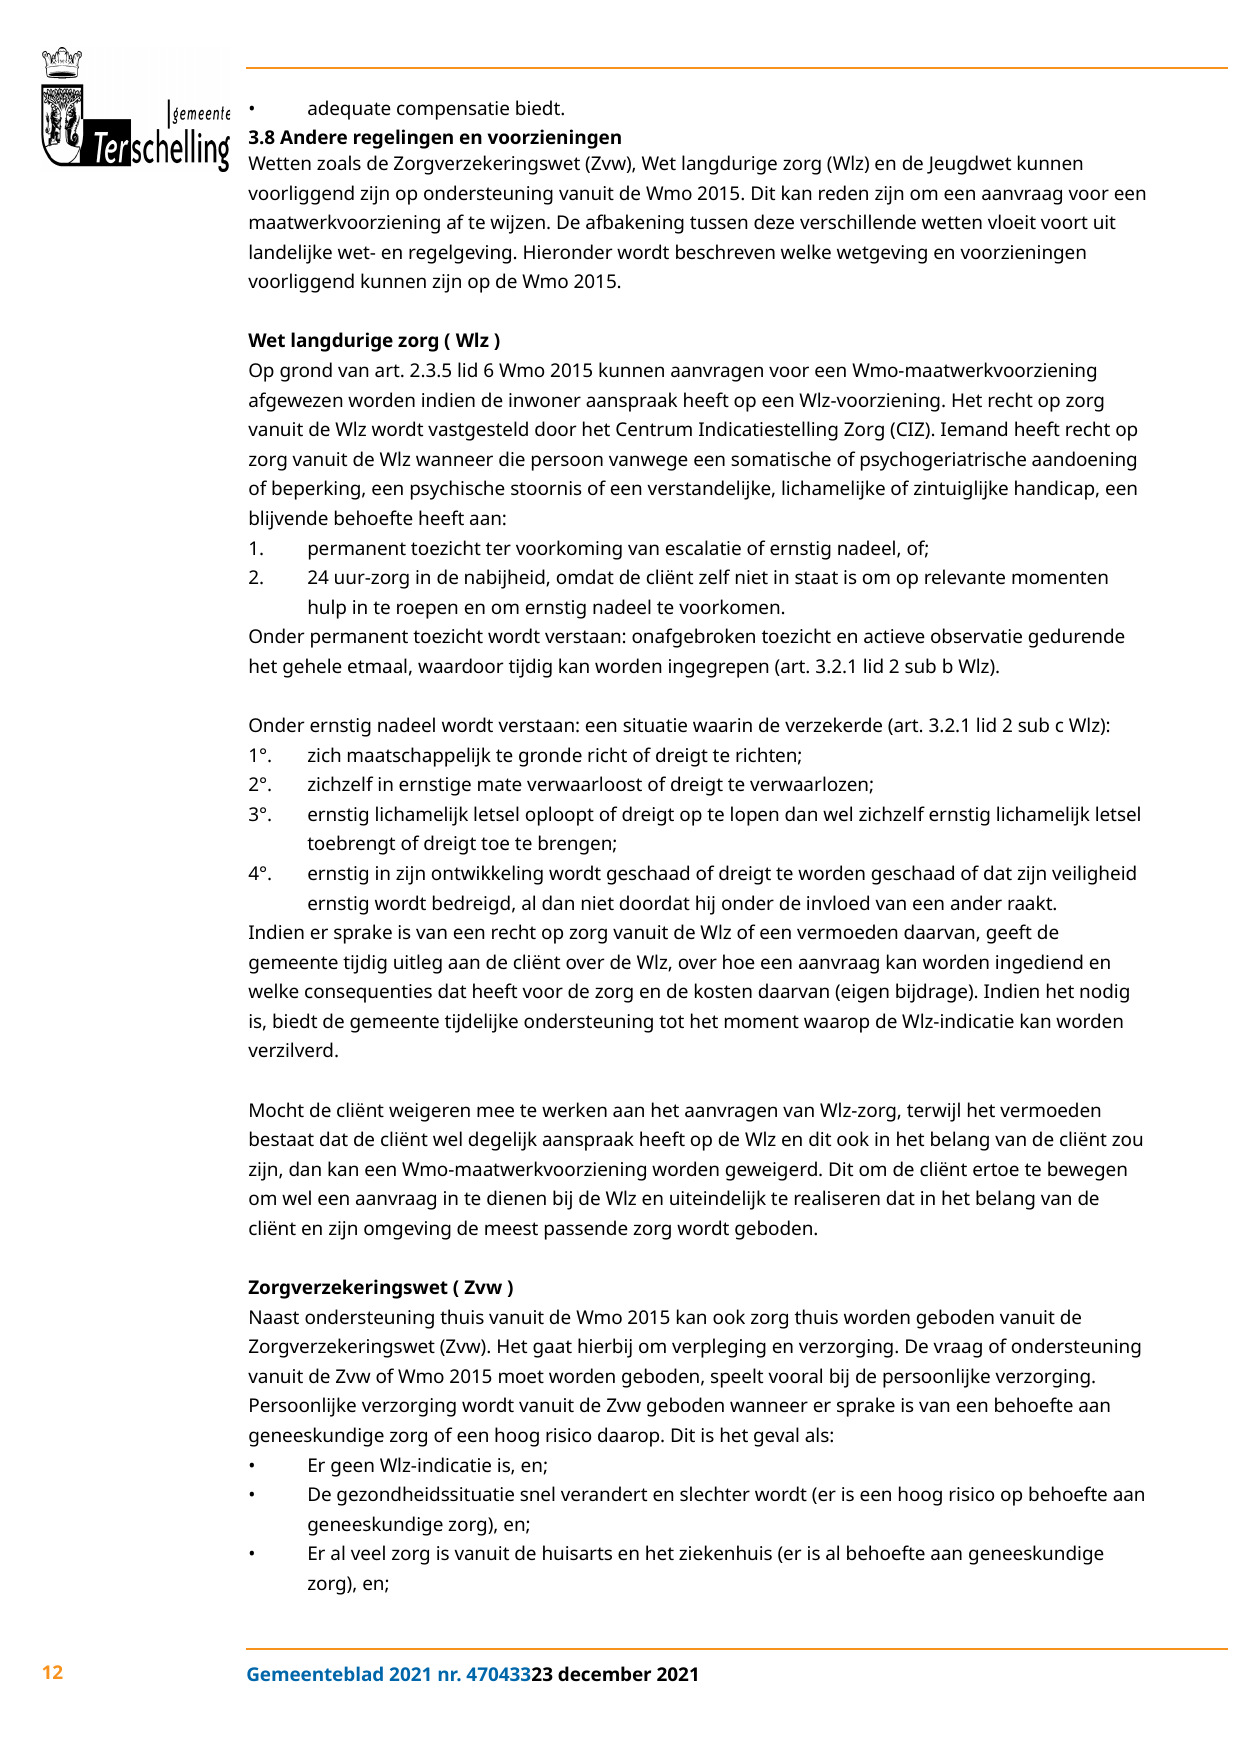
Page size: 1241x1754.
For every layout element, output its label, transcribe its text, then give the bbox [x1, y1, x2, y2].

text Zorgverzekeringswet ( Zvw ) [248, 1274, 1152, 1300]
list permanent toezicht ter voorkoming van escalatie of ernstig nadeel, of; [248, 535, 1152, 560]
list Er al veel zorg is vanuit de huisarts en het ziekenhuis (er is al behoefte aan geneeskundige zorg), en; [248, 1541, 1152, 1596]
text Naast ondersteuning thuis vanuit de Wmo 2015 kan ook zorg thuis worden geboden vanuit de Zorgverzekeringswet (Zvw). Het gaat hierbij om verpleging en verzorging. De vraag of ondersteuning vanuit de Zvw of Wmo 2015 moet worden geboden, speelt vooral bij de persoonlijke verzorging. Persoonlijke verzorging wordt vanuit de Zvw geboden wanneer er sprake is van een behoefte aan geneeskundige zorg of een hoog risico daarop. Dit is het geval als: [248, 1304, 1152, 1448]
list De gezondheidssituatie snel verandert en slechter wordt (er is een hoog risico op behoefte aan geneeskundige zorg), en; [248, 1481, 1152, 1537]
text Onder permanent toezicht wordt verstaan: onafgebroken toezicht en actieve observatie gedurende het gehele etmaal, waardoor tijdig kan worden ingegrepen (art. 3.2.1 lid 2 sub b Wlz). [248, 623, 1152, 679]
picture [41, 47, 231, 172]
text Wetten zoals de Zorgverzekeringswet (Zvw), Wet langdurige zorg (Wlz) en de Jeugdwet kunnen voorliggend zijn op ondersteuning vanuit de Wmo 2015. Dit kan reden zijn om een aanvraag voor een maatwerkvoorziening af te wijzen. De afbakening tussen deze verschillende wetten vloeit voort uit landelijke wet- en regelgeving. Hieronder wordt beschreven welke wetgeving en voorzieningen voorliggend kunnen zijn op de Wmo 2015. [248, 150, 1152, 294]
text Onder ernstig nadeel wordt verstaan: een situatie waarin de verzekerde (art. 3.2.1 lid 2 sub c Wlz): [248, 712, 1152, 738]
list zich maatschappelijk te gronde richt of dreigt te richten; [248, 742, 1152, 767]
text Indien er sprake is van een recht op zorg vanuit de Wlz of een vermoeden daarvan, geeft de gemeente tijdig uitleg aan de cliënt over de Wlz, over hoe een aanvraag kan worden ingediend en welke consequenties dat heeft voor de zorg en de kosten daarvan (eigen bijdrage). Indien het nodig is, biedt de gemeente tijdelijke ondersteuning tot het moment waarop de Wlz-indicatie kan worden verzilverd. [248, 919, 1152, 1063]
text Op grond van art. 2.3.5 lid 6 Wmo 2015 kunnen aanvragen voor een Wmo-maatwerkvoorziening afgewezen worden indien de inwoner aanspraak heeft op een Wlz-voorziening. Het recht op zorg vanuit de Wlz wordt vastgesteld door het Centrum Indicatiestelling Zorg (CIZ). Iemand heeft recht op zorg vanuit de Wlz wanneer die persoon vanwege een somatische of psychogeriatrische aandoening of beperking, een psychische stoornis of een verstandelijke, lichamelijke of zintuiglijke handicap, een blijvende behoefte heeft aan: [248, 357, 1152, 531]
list ernstig lichamelijk letsel oploopt of dreigt op te lopen dan wel zichzelf ernstig lichamelijk letsel toebrengt of dreigt toe te brengen; [248, 801, 1152, 856]
text 3.8 Andere regelingen en voorzieningen [248, 124, 1152, 150]
text Wet langdurige zorg ( Wlz ) [248, 328, 1152, 353]
text Mocht de cliënt weigeren mee te werken aan het aanvragen van Wlz-zorg, terwijl het vermoeden bestaat dat de cliënt wel degelijk aanspraak heeft op de Wlz en dit ook in het belang van de cliënt zou zijn, dan kan een Wmo-maatwerkvoorziening worden geweigerd. Dit om de cliënt ertoe te bewegen om wel een aanvraag in te dienen bij de Wlz en uiteindelijk te realiseren dat in het belang van de cliënt en zijn omgeving de meest passende zorg wordt geboden. [248, 1097, 1152, 1241]
list adequate compensatie biedt. [248, 95, 1152, 121]
list ernstig in zijn ontwikkeling wordt geschaad of dreigt te worden geschaad of dat zijn veiligheid ernstig wordt bedreigd, al dan niet doordat hij onder de invloed van een ander raakt. [248, 860, 1152, 915]
list zichzelf in ernstige mate verwaarloost of dreigt te verwaarlozen; [248, 771, 1152, 797]
list Er geen Wlz-indicatie is, en; [248, 1452, 1152, 1477]
list 24 uur-zorg in de nabijheid, omdat de cliënt zelf niet in staat is om op relevante momenten hulp in te roepen en om ernstig nadeel te voorkomen. [248, 564, 1152, 619]
